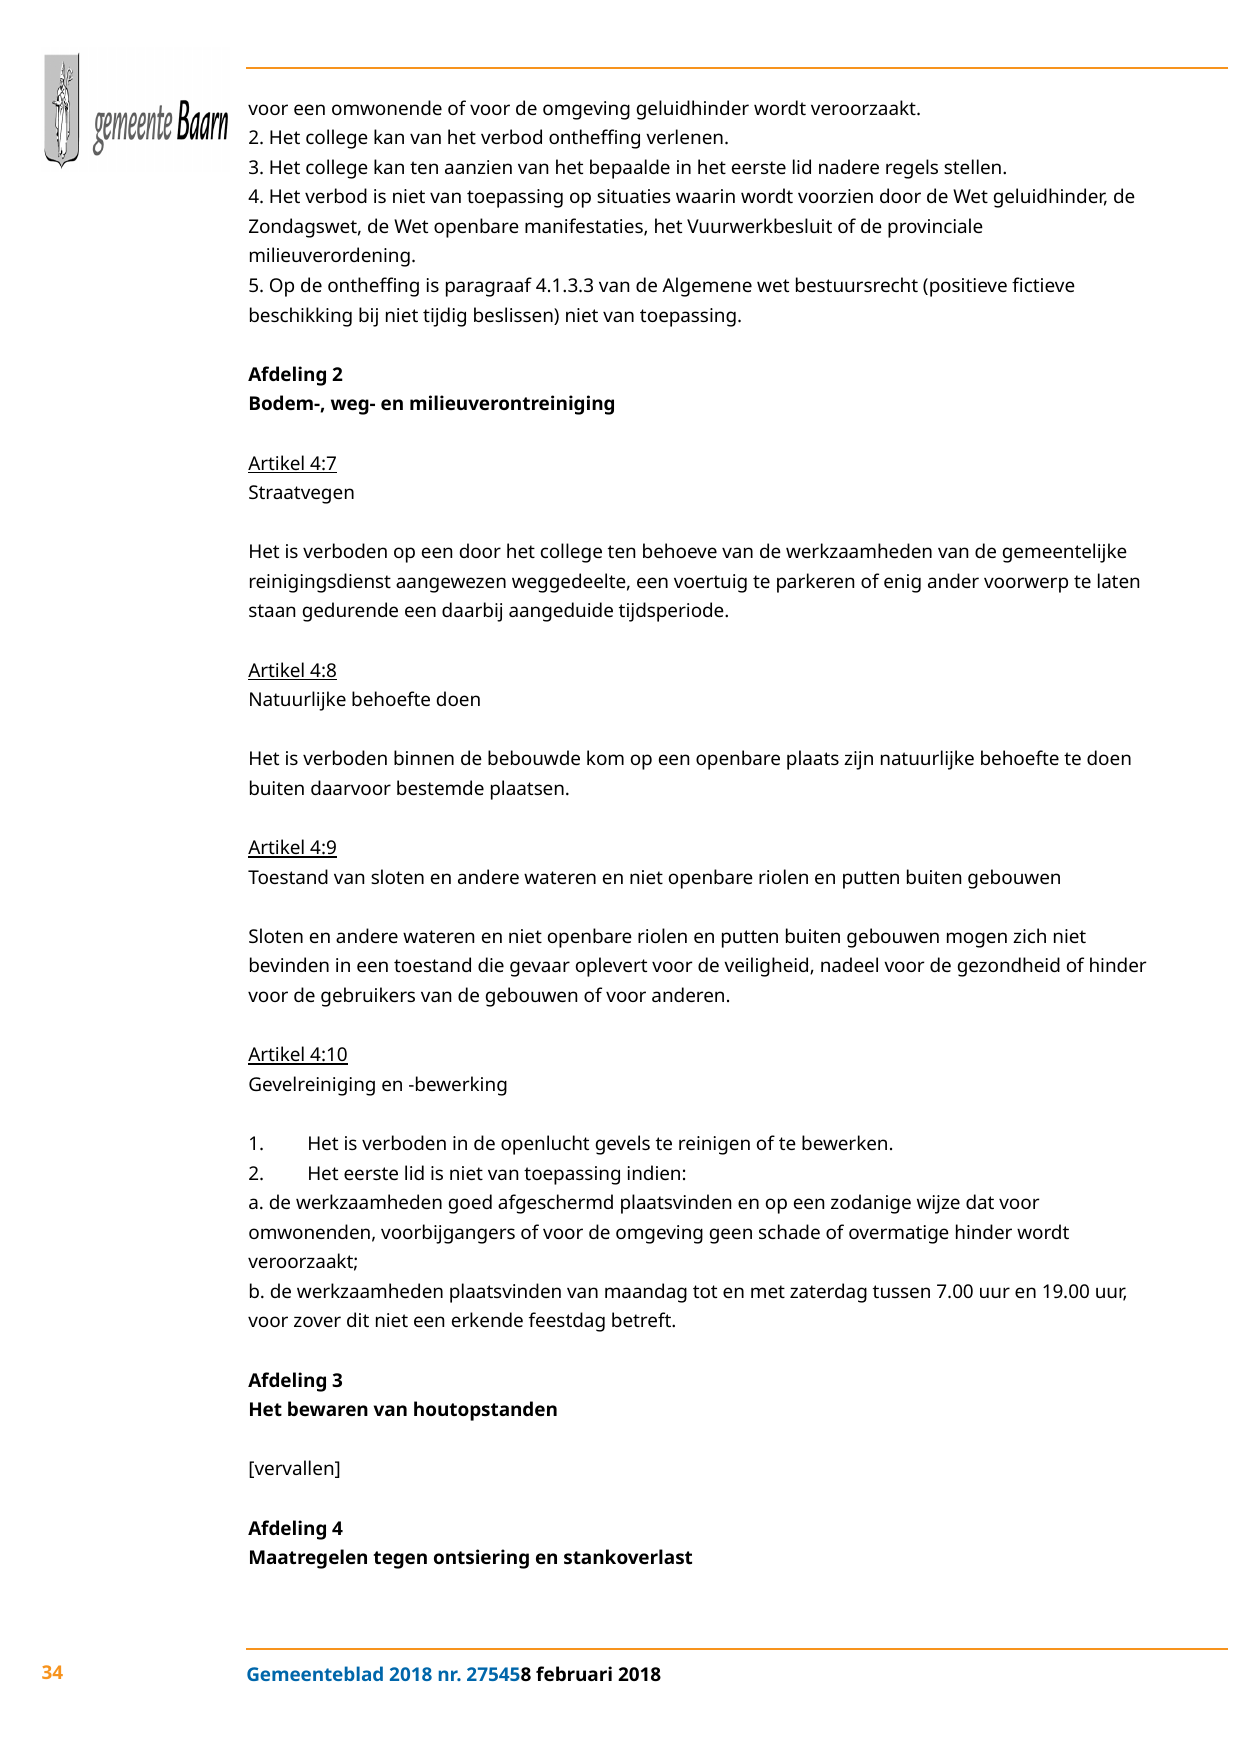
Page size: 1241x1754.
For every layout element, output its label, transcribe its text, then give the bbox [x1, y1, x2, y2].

text Afdeling 3 [248, 1367, 1152, 1393]
text voor een omwonende of voor de omgeving geluidhinder wordt veroorzaakt. [248, 95, 1152, 121]
text 5. Op de ontheffing is paragraaf 4.1.3.3 van de Algemene wet bestuursrecht (positieve fictieve beschikking bij niet tijdig beslissen) niet van toepassing. [248, 272, 1152, 328]
text 4. Het verbod is niet van toepassing op situaties waarin wordt voorzien door de Wet geluidhinder, de Zondagswet, de Wet openbare manifestaties, het Vuurwerkbesluit of de provinciale milieuverordening. [248, 183, 1152, 268]
text 2. Het college kan van het verbod ontheffing verlenen. [248, 124, 1152, 150]
text Maatregelen tegen ontsiering en stankoverlast [248, 1544, 1152, 1570]
text Afdeling 2 [248, 361, 1152, 387]
text Artikel 4:7 [248, 450, 1152, 476]
text Artikel 4:10 [248, 1041, 1152, 1067]
text b. de werkzaamheden plaatsvinden van maandag tot en met zaterdag tussen 7.00 uur en 19.00 uur, voor zover dit niet een erkende feestdag betreft. [248, 1278, 1152, 1333]
list Het is verboden in de openlucht gevels te reinigen of te bewerken. [248, 1130, 1152, 1156]
text Artikel 4:8 [248, 657, 1152, 683]
text Afdeling 4 [248, 1515, 1152, 1541]
text 3. Het college kan ten aanzien van het bepaalde in het eerste lid nadere regels stellen. [248, 154, 1152, 180]
text Natuurlijke behoefte doen [248, 686, 1152, 712]
text Gevelreiniging en -bewerking [248, 1071, 1152, 1097]
text Bodem-, weg- en milieuverontreiniging [248, 391, 1152, 416]
text Het bewaren van houtopstanden [248, 1396, 1152, 1422]
text Artikel 4:9 [248, 834, 1152, 860]
list Het eerste lid is niet van toepassing indien: [248, 1160, 1152, 1186]
text Sloten en andere wateren en niet openbare riolen en putten buiten gebouwen mogen zich niet bevinden in een toestand die gevaar oplevert voor de veiligheid, nadeel voor de gezondheid of hinder voor de gebruikers van de gebouwen of voor anderen. [248, 923, 1152, 1008]
text Het is verboden op een door het college ten behoeve van de werkzaamheden van de gemeentelijke reinigingsdienst aangewezen weggedeelte, een voertuig te parkeren of enig ander voorwerp te laten staan gedurende een daarbij aangeduide tijdsperiode. [248, 538, 1152, 623]
text a. de werkzaamheden goed afgeschermd plaatsvinden en op een zodanige wijze dat voor omwonenden, voorbijgangers of voor de omgeving geen schade of overmatige hinder wordt veroorzaakt; [248, 1189, 1152, 1274]
text Toestand van sloten en andere wateren en niet openbare riolen en putten buiten gebouwen [248, 864, 1152, 890]
text Straatvegen [248, 479, 1152, 505]
picture [41, 47, 231, 172]
text [vervallen] [248, 1456, 1152, 1481]
text Het is verboden binnen de bebouwde kom op een openbare plaats zijn natuurlijke behoefte te doen buiten daarvoor bestemde plaatsen. [248, 746, 1152, 801]
